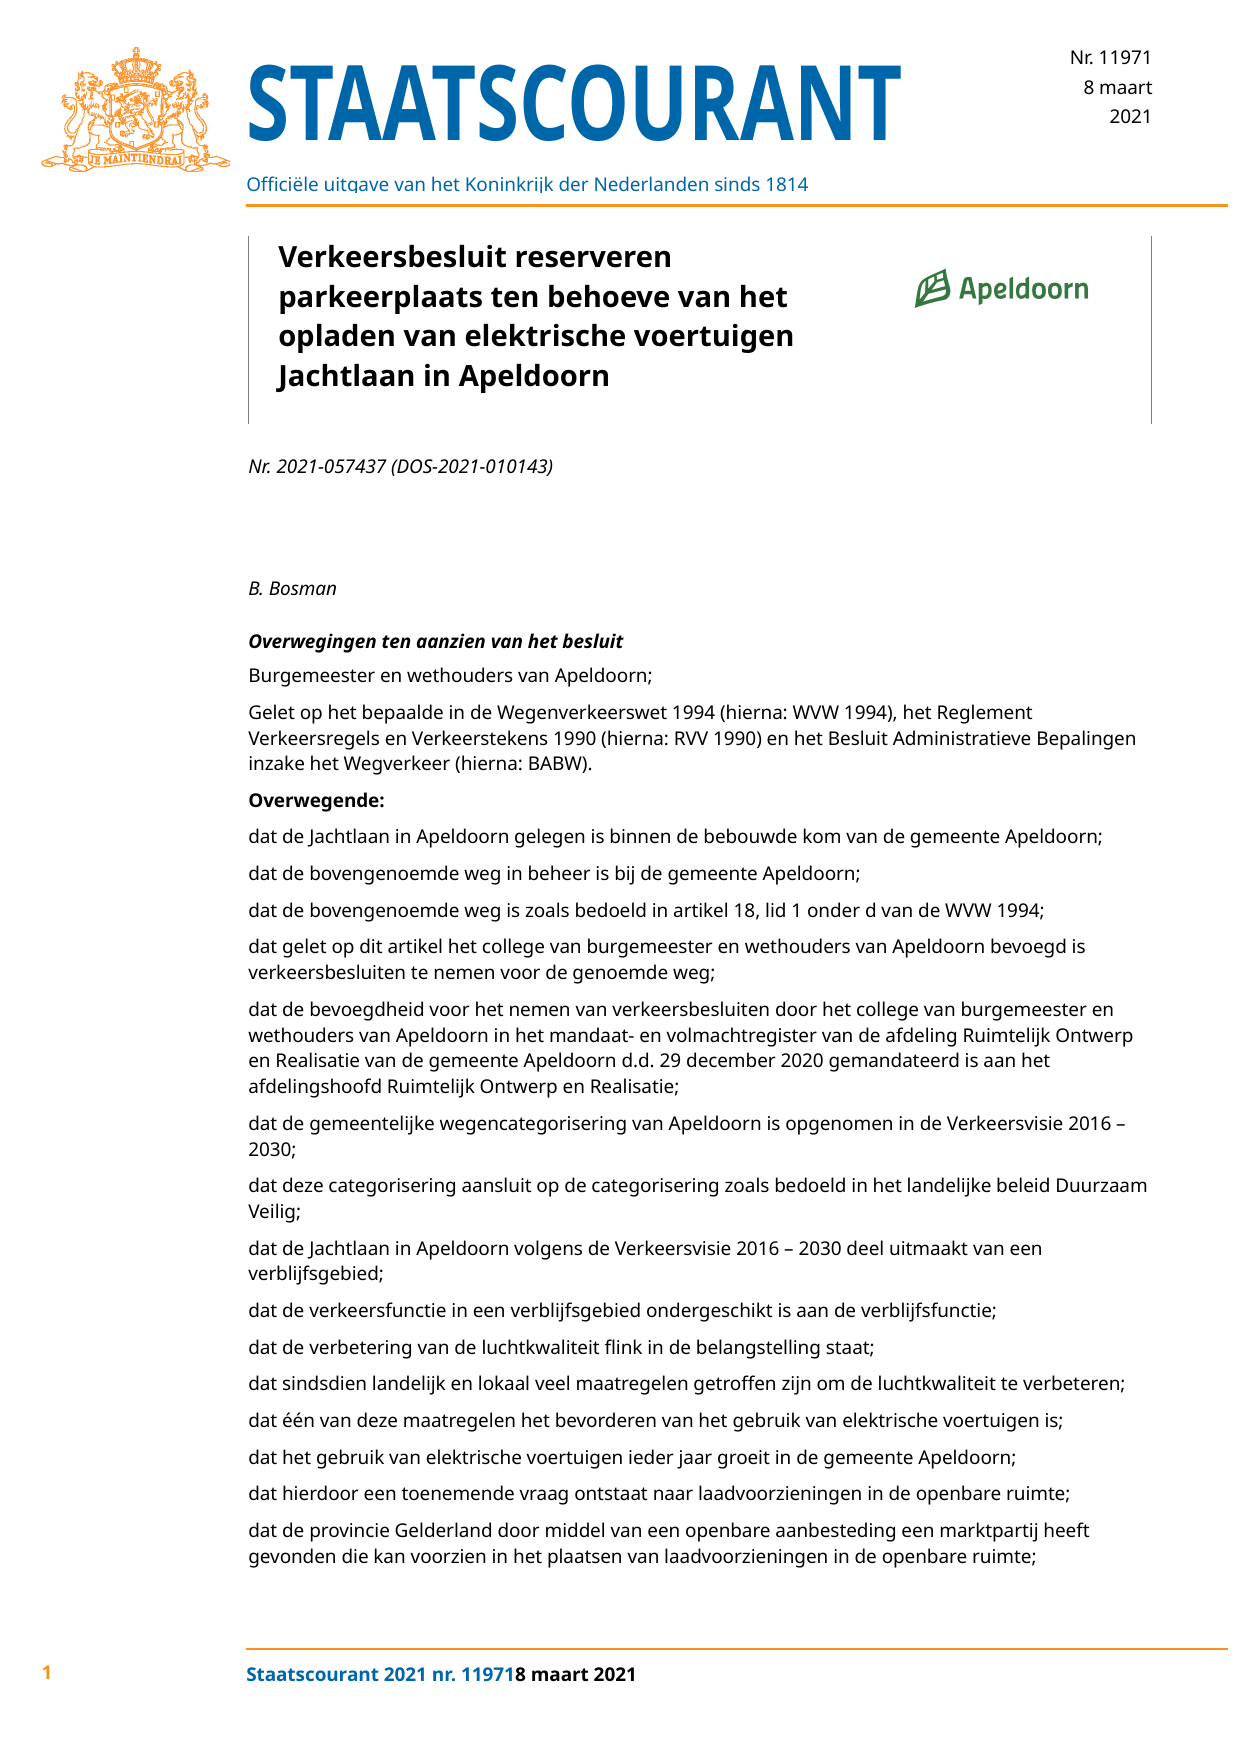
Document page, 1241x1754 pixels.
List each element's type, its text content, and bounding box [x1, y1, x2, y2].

text dat sindsdien landelijk en lokaal veel maatregelen getroffen zijn om de luchtkwaliteit te verbeteren; [248, 1371, 1152, 1396]
text dat de Jachtlaan in Apeldoorn gelegen is binnen de bebouwde kom van de gemeente Apeldoorn; [248, 824, 1152, 849]
picture [41, 47, 231, 172]
text dat de verkeersfunctie in een verblijfsgebied ondergeschikt is aan de verblijfsfunctie; [248, 1297, 1152, 1323]
text Nr. 2021-057437 (DOS-2021-010143) [248, 454, 1152, 479]
text dat hierdoor een toenemende vraag ontstaat naar laadvoorzieningen in de openbare ruimte; [248, 1481, 1152, 1506]
text dat gelet op dit artikel het college van burgemeester en wethouders van Apeldoorn bevoegd is verkeersbesluiten te nemen voor de genoemde weg; [248, 934, 1152, 985]
table_header Verkeersbesluit reserveren parkeerplaats ten behoeve van het opladen van elektrische voertuigen Jachtlaan in Apeldoorn [249, 236, 850, 424]
text dat de bovengenoemde weg in beheer is bij de gemeente Apeldoorn; [248, 860, 1152, 886]
text Burgemeester en wethouders van Apeldoorn; [248, 662, 1152, 688]
text dat de gemeentelijke wegencategorisering van Apeldoorn is opgenomen in de Verkeersvisie 2016 – 2030; [248, 1110, 1152, 1161]
text dat het gebruik van elektrische voertuigen ieder jaar groeit in de gemeente Apeldoorn; [248, 1444, 1152, 1469]
text dat deze categorisering aansluit op de categorisering zoals bedoeld in het landelijke beleid Duurzaam Veilig; [248, 1172, 1152, 1224]
table_header [850, 236, 1151, 424]
text Overwegende: [248, 787, 1152, 813]
text dat één van deze maatregelen het bevorderen van het gebruik van elektrische voertuigen is; [248, 1407, 1152, 1433]
text dat de bevoegdheid voor het nemen van verkeersbesluiten door het college van burgemeester en wethouders van Apeldoorn in het mandaat- en volmachtregister van de afdeling Ruimtelijk Ontwerp en Realisatie van de gemeente Apeldoorn d.d. 29 december 2020 gemandateerd is aan het afdelingshoofd Ruimtelijk Ontwerp en Realisatie; [248, 996, 1152, 1099]
picture [882, 236, 1119, 345]
text Overwegingen ten aanzien van het besluit [248, 628, 1152, 654]
text dat de verbetering van de luchtkwaliteit flink in de belangstelling staat; [248, 1334, 1152, 1359]
text dat de provincie Gelderland door middel van een openbare aanbesteding een marktpartij heeft gevonden die kan voorzien in het plaatsen van laadvoorzieningen in de openbare ruimte; [248, 1517, 1152, 1569]
text Gelet op het bepaalde in de Wegenverkeerswet 1994 (hierna: WVW 1994), het Reglement Verkeersregels en Verkeerstekens 1990 (hierna: RVV 1990) en het Besluit Administratieve Bepalingen inzake het Wegverkeer (hierna: BABW). [248, 699, 1152, 776]
text dat de bovengenoemde weg is zoals bedoeld in artikel 18, lid 1 onder d van de WVW 1994; [248, 897, 1152, 923]
text dat de Jachtlaan in Apeldoorn volgens de Verkeersvisie 2016 – 2030 deel uitmaakt van een verblijfsgebied; [248, 1235, 1152, 1286]
text B. Bosman [248, 575, 1152, 601]
